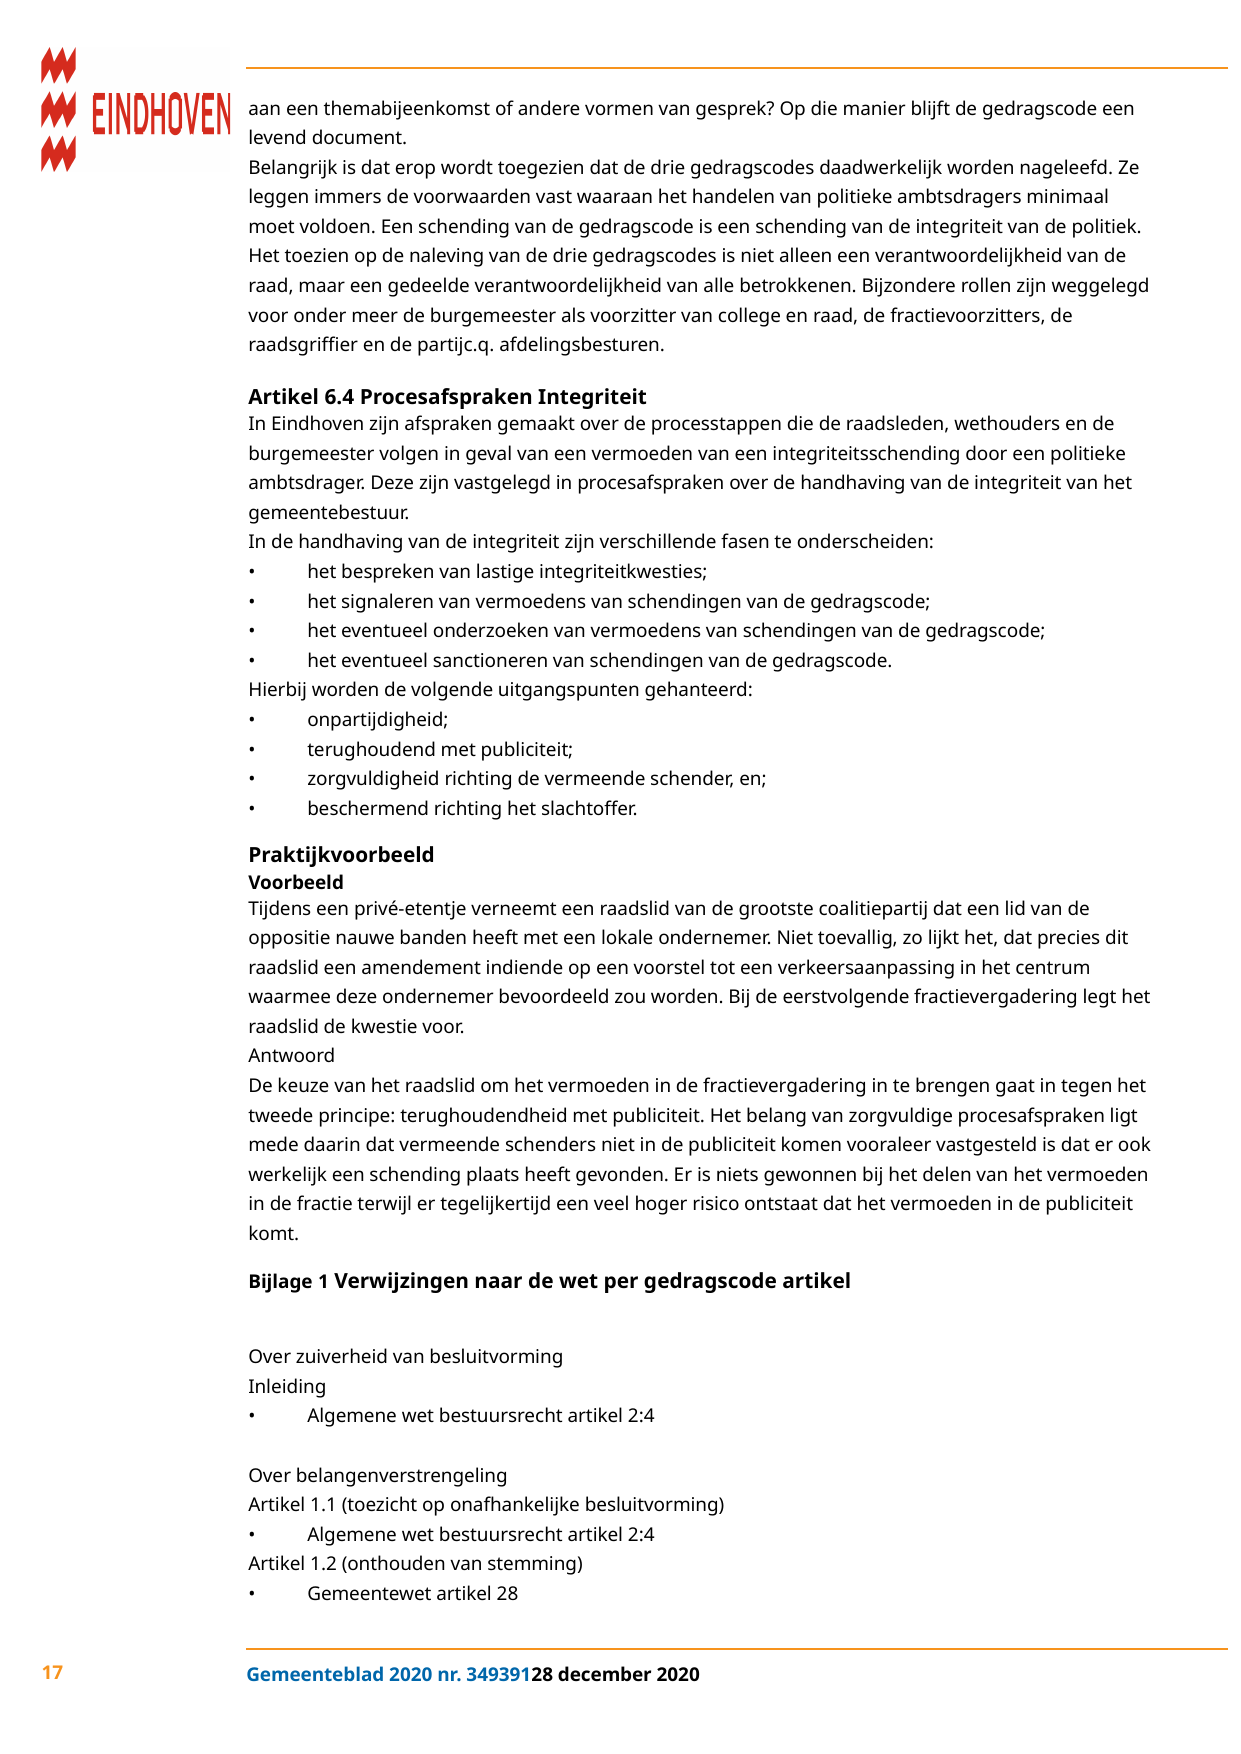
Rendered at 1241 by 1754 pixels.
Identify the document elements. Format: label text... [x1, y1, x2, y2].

text Antwoord [248, 1043, 1152, 1068]
text Artikel 6.4 Procesafspraken Integriteit [248, 382, 1152, 410]
list Algemene wet bestuursrecht artikel 2:4 [248, 1403, 1152, 1428]
text aan een themabijeenkomst of andere vormen van gesprek? Op die manier blijft de gedragscode een levend document. [248, 95, 1152, 150]
text Artikel 1.2 (onthouden van stemming) [248, 1551, 1152, 1576]
list zorgvuldigheid richting de vermeende schender, en; [248, 765, 1152, 791]
text Inleiding [248, 1373, 1152, 1399]
text In Eindhoven zijn afspraken gemaakt over de processtappen die de raadsleden, wethouders en de burgemeester volgen in geval van een vermoeden van een integriteitsschending door een politieke ambtsdrager. Deze zijn vastgelegd in procesafspraken over de handhaving van de integriteit van het gemeentebestuur. [248, 410, 1152, 525]
list terughoudend met publiciteit; [248, 736, 1152, 761]
list het signaleren van vermoedens van schendingen van de gedragscode; [248, 588, 1152, 613]
text Het toezien op de naleving van de drie gedragscodes is niet alleen een verantwoordelijkheid van de raad, maar een gedeelde verantwoordelijkheid van alle betrokkenen. Bijzondere rollen zijn weggelegd voor onder meer de burgemeester als voorzitter van college en raad, de fractievoorzitters, de raadsgriffier en de partijc.q. afdelingsbesturen. [248, 243, 1152, 357]
list het eventueel onderzoeken van vermoedens van schendingen van de gedragscode; [248, 617, 1152, 643]
picture [41, 47, 231, 172]
text De keuze van het raadslid om het vermoeden in de fractievergadering in te brengen gaat in tegen het tweede principe: terughoudendheid met publiciteit. Het belang van zorgvuldige procesafspraken ligt mede daarin dat vermeende schenders niet in de publiciteit komen vooraleer vastgesteld is dat er ook werkelijk een schending plaats heeft gevonden. Er is niets gewonnen bij het delen van het vermoeden in de fractie terwijl er tegelijkertijd een veel hoger risico ontstaat dat het vermoeden in de publiciteit komt. [248, 1072, 1152, 1246]
list Algemene wet bestuursrecht artikel 2:4 [248, 1521, 1152, 1547]
text Over zuiverheid van besluitvorming [248, 1343, 1152, 1369]
list het bespreken van lastige integriteitkwesties; [248, 558, 1152, 584]
list Gemeentewet artikel 28 [248, 1580, 1152, 1606]
text Tijdens een privé-etentje verneemt een raadslid van de grootste coalitiepartij dat een lid van de oppositie nauwe banden heeft met een lokale ondernemer. Niet toevallig, zo lijkt het, dat precies dit raadslid een amendement indiende op een voorstel tot een verkeersaanpassing in het centrum waarmee deze ondernemer bevoordeeld zou worden. Bij de eerstvolgende fractievergadering legt het raadslid de kwestie voor. [248, 895, 1152, 1039]
text Bijlage 1 Verwijzingen naar de wet per gedragscode artikel [248, 1266, 1152, 1294]
text Praktijkvoorbeeld [248, 841, 1152, 869]
text Belangrijk is dat erop wordt toegezien dat de drie gedragscodes daadwerkelijk worden nageleefd. Ze leggen immers de voorwaarden vast waaraan het handelen van politieke ambtsdragers minimaal moet voldoen. Een schending van de gedragscode is een schending van de integriteit van de politiek. [248, 154, 1152, 239]
list het eventueel sanctioneren van schendingen van de gedragscode. [248, 647, 1152, 673]
text In de handhaving van de integriteit zijn verschillende fasen te onderscheiden: [248, 529, 1152, 554]
list beschermend richting het slachtoffer. [248, 795, 1152, 821]
text Over belangenverstrengeling [248, 1462, 1152, 1487]
text Voorbeeld [248, 869, 1152, 895]
list onpartijdigheid; [248, 706, 1152, 732]
text Hierbij worden de volgende uitgangspunten gehanteerd: [248, 677, 1152, 702]
text Artikel 1.1 (toezicht op onafhankelijke besluitvorming) [248, 1491, 1152, 1517]
